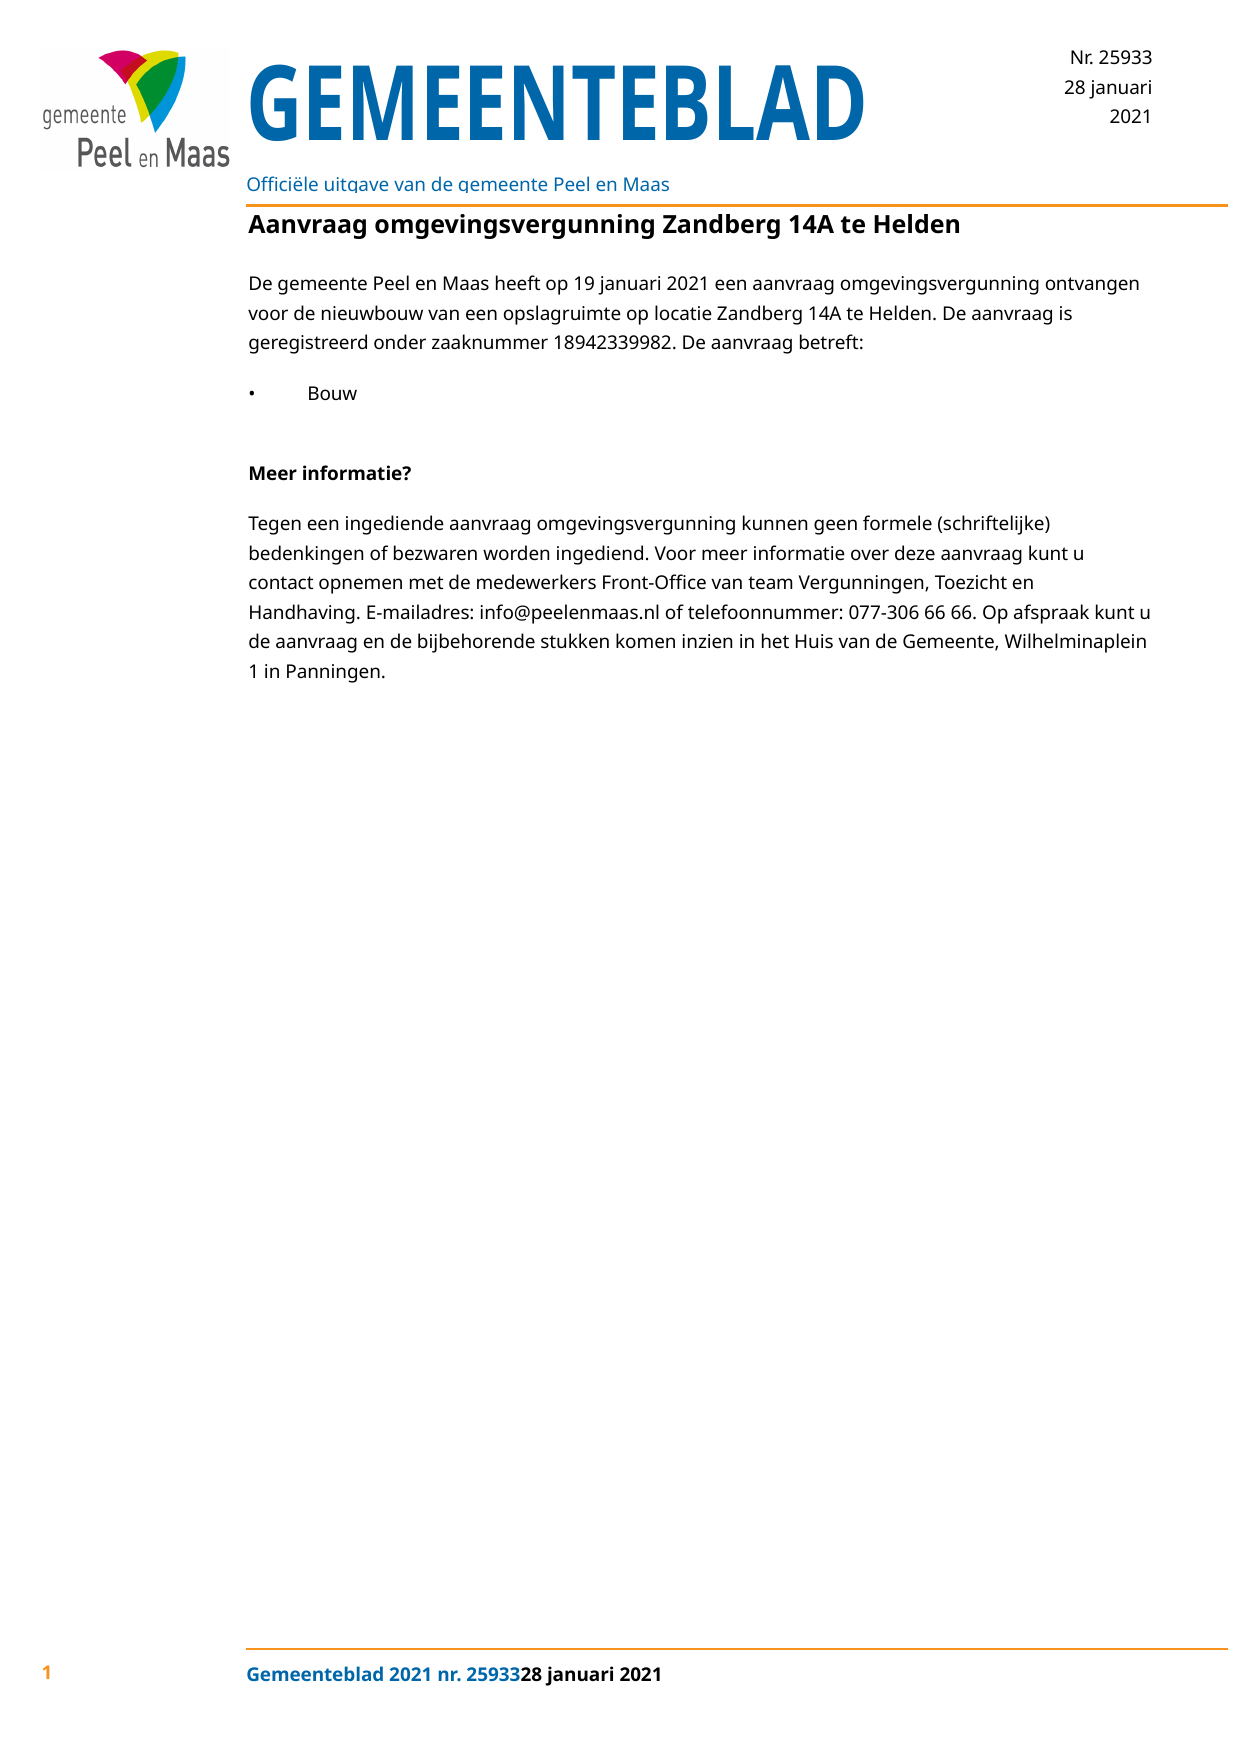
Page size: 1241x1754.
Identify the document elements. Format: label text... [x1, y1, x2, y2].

picture [41, 47, 231, 172]
text Meer informatie? [248, 460, 1152, 486]
text Aanvraag omgevingsvergunning Zandberg 14A te Helden [248, 207, 1152, 241]
text De gemeente Peel en Maas heeft op 19 januari 2021 een aanvraag omgevingsvergunning ontvangen voor de nieuwbouw van een opslagruimte op locatie Zandberg 14A te Helden. De aanvraag is geregistreerd onder zaaknummer 18942339982. De aanvraag betreft: [248, 270, 1152, 355]
list Bouw [248, 380, 1152, 406]
text Tegen een ingediende aanvraag omgevingsvergunning kunnen geen formele (schriftelijke) bedenkingen of bezwaren worden ingediend. Voor meer informatie over deze aanvraag kunt u contact opnemen met de medewerkers Front-Office van team Vergunningen, Toezicht en Handhaving. E-mailadres: info@peelenmaas.nl of telefoonnummer: 077-306 66 66. Op afspraak kunt u de aanvraag en de bijbehorende stukken komen inzien in het Huis van de Gemeente, Wilhelminaplein 1 in Panningen. [248, 510, 1152, 684]
